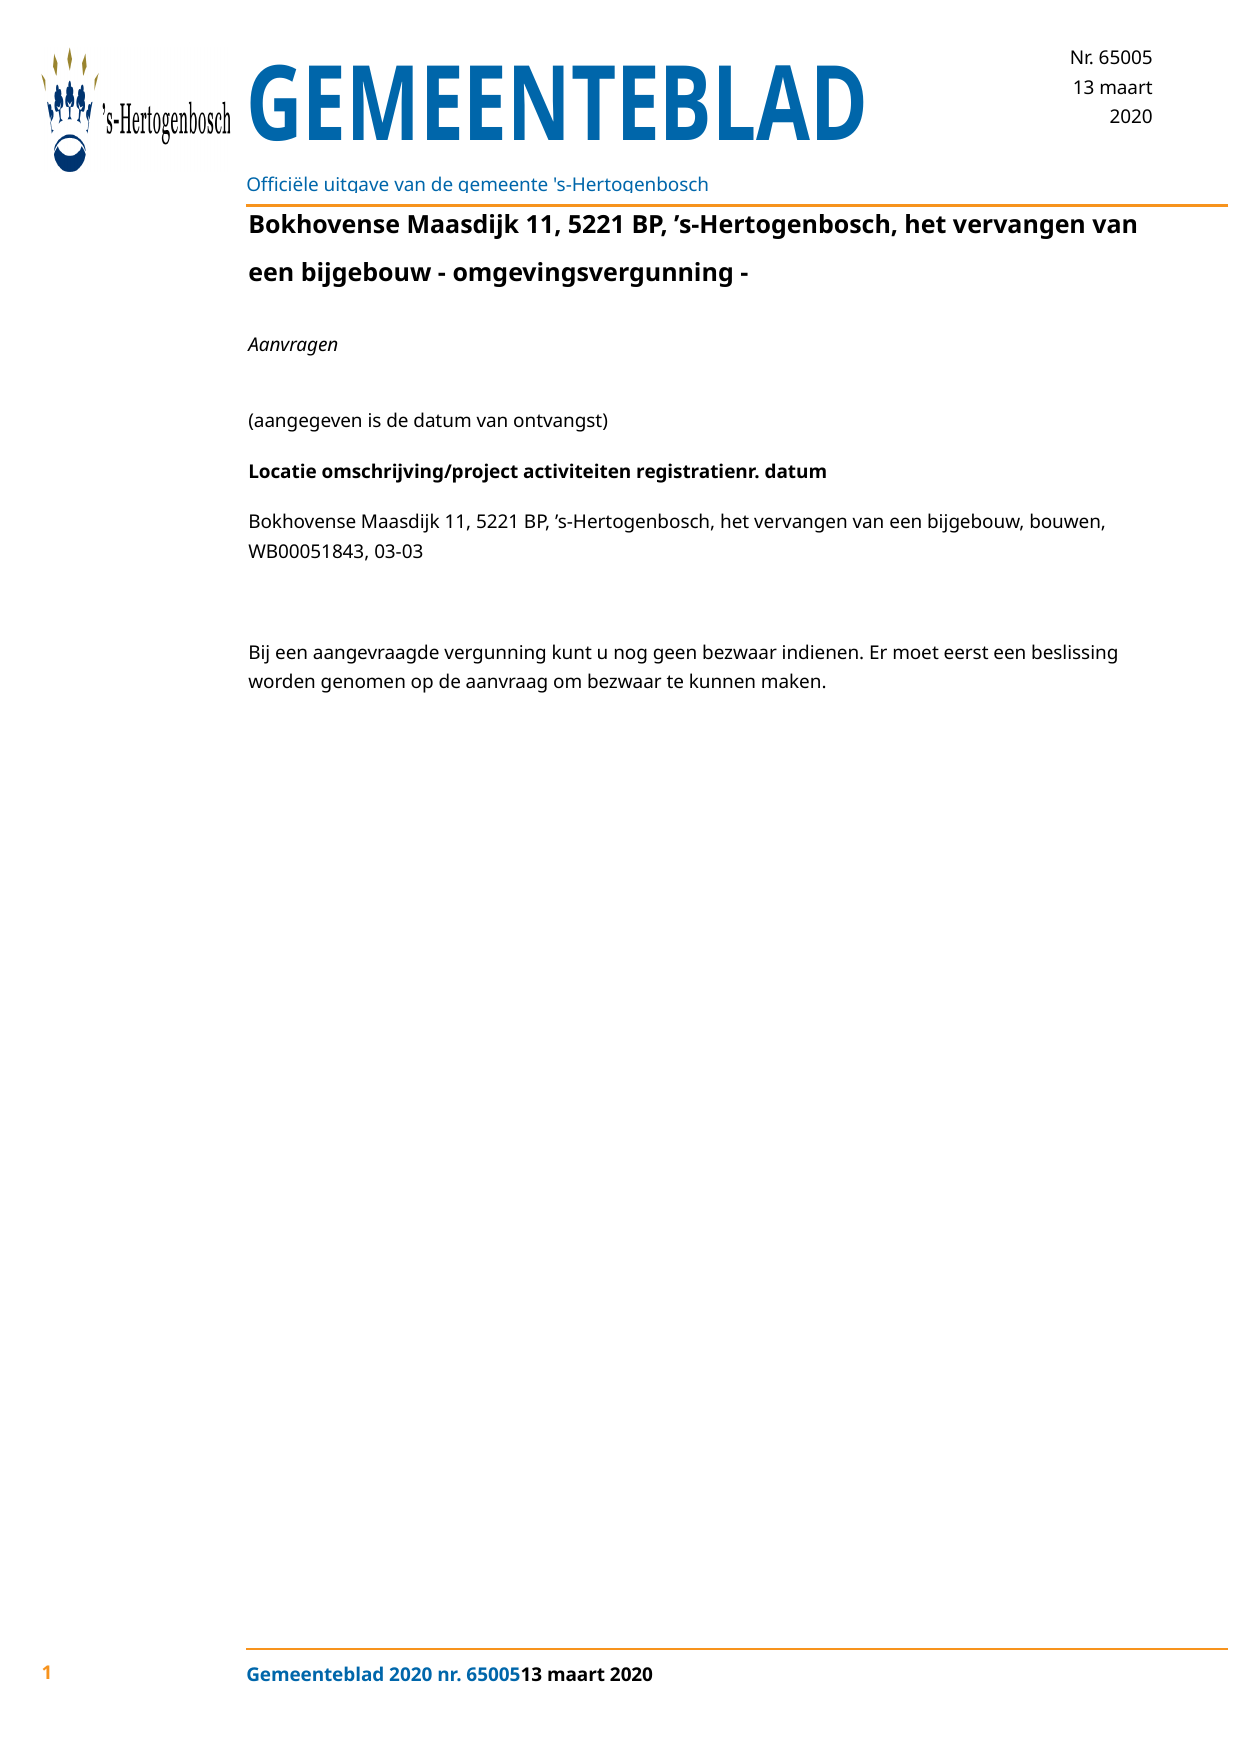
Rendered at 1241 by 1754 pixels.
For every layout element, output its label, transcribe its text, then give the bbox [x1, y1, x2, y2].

text Bokhovense Maasdijk 11, 5221 BP, ’s-Hertogenbosch, het vervangen van een bijgebouw - omgevingsvergunning - [248, 207, 1152, 288]
text Bokhovense Maasdijk 11, 5221 BP, ’s-Hertogenbosch, het vervangen van een bijgebouw, bouwen, WB00051843, 03-03 [248, 508, 1152, 564]
text Locatie omschrijving/project activiteiten registratienr. datum [248, 458, 1152, 484]
picture [41, 47, 231, 172]
text Bij een aangevraagde vergunning kunt u nog geen bezwaar indienen. Er moet eerst een beslissing worden genomen op de aanvraag om bezwaar te kunnen maken. [248, 639, 1152, 694]
text (aangegeven is de datum van ontvangst) [248, 408, 1152, 433]
text Aanvragen [248, 331, 1152, 357]
